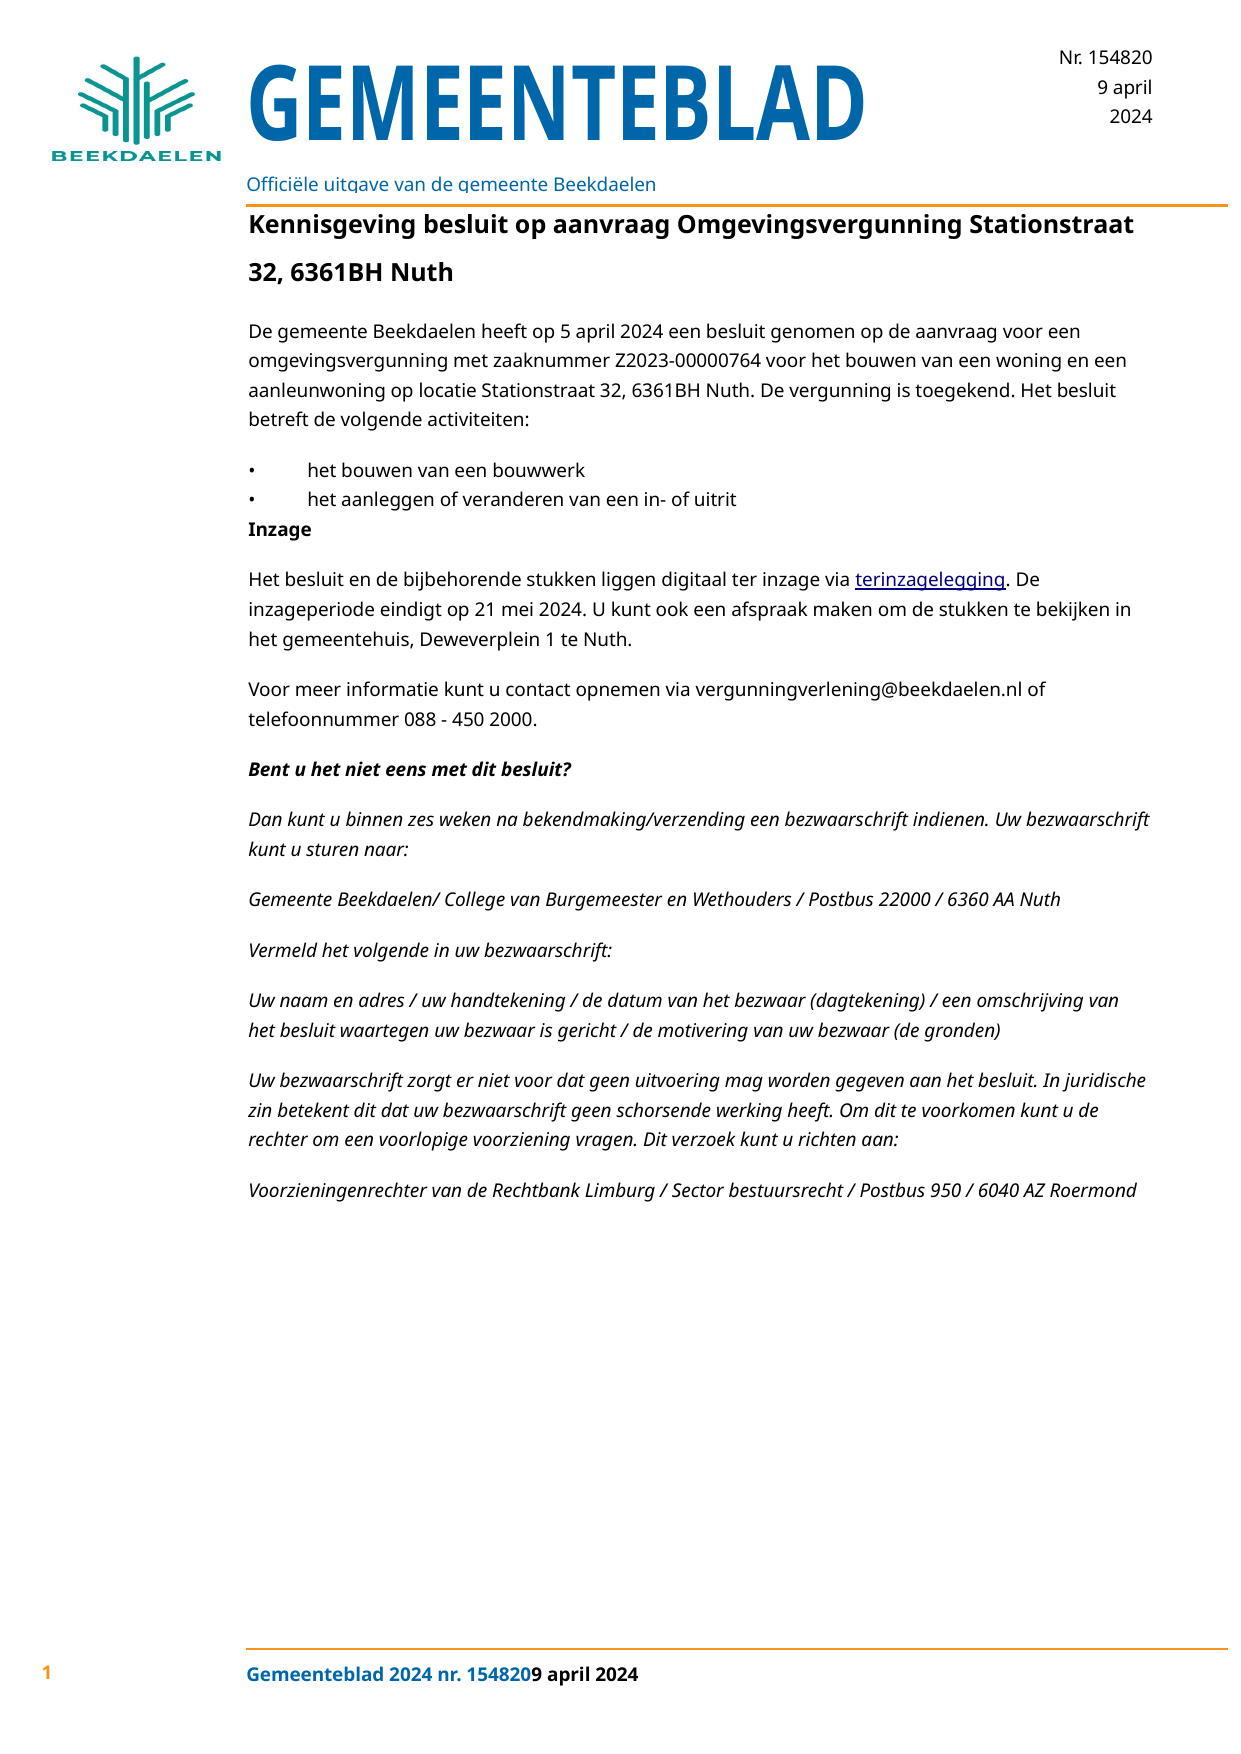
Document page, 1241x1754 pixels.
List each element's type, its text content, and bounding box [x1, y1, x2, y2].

text Uw bezwaarschrift zorgt er niet voor dat geen uitvoering mag worden gegeven aan het besluit. In juridische zin betekent dit dat uw bezwaarschrift geen schorsende werking heeft. Om dit te voorkomen kunt u de rechter om een voorlopige voorziening vragen. Dit verzoek kunt u richten aan: [248, 1067, 1152, 1152]
text Bent u het niet eens met dit besluit? [248, 756, 1152, 782]
text Uw naam en adres / uw handtekening / de datum van het bezwaar (dagtekening) / een omschrijving van het besluit waartegen uw bezwaar is gericht / de motivering van uw bezwaar (de gronden) [248, 987, 1152, 1043]
text Kennisgeving besluit op aanvraag Omgevingsvergunning Stationstraat 32, 6361BH Nuth [248, 207, 1152, 288]
text Inzage [248, 516, 1152, 542]
text Voor meer informatie kunt u contact opnemen via vergunningverlening@beekdaelen.nl of telefoonnummer 088 - 450 2000. [248, 676, 1152, 732]
text Vermeld het volgende in uw bezwaarschrift: [248, 937, 1152, 963]
list het bouwen van een bouwwerk [248, 457, 1152, 483]
text Het besluit en de bijbehorende stukken liggen digitaal ter inzage via terinzagelegging. De inzageperiode eindigt op 21 mei 2024. U kunt ook een afspraak maken om de stukken te bekijken in het gemeentehuis, Deweverplein 1 te Nuth. [248, 567, 1152, 652]
text Gemeente Beekdaelen/ College van Burgemeester en Wethouders / Postbus 22000 / 6360 AA Nuth [248, 887, 1152, 912]
list het aanleggen of veranderen van een in- of uitrit [248, 487, 1152, 512]
text Dan kunt u binnen zes weken na bekendmaking/verzending een bezwaarschrift indienen. Uw bezwaarschrift kunt u sturen naar: [248, 807, 1152, 862]
text De gemeente Beekdaelen heeft op 5 april 2024 een besluit genomen op de aanvraag voor een omgevingsvergunning met zaaknummer Z2023-00000764 voor het bouwen van een woning en een aanleunwoning op locatie Stationstraat 32, 6361BH Nuth. De vergunning is toegekend. Het besluit betreft de volgende activiteiten: [248, 318, 1152, 432]
picture [41, 47, 231, 172]
text Voorzieningenrechter van de Rechtbank Limburg / Sector bestuursrecht / Postbus 950 / 6040 AZ Roermond [248, 1177, 1152, 1203]
